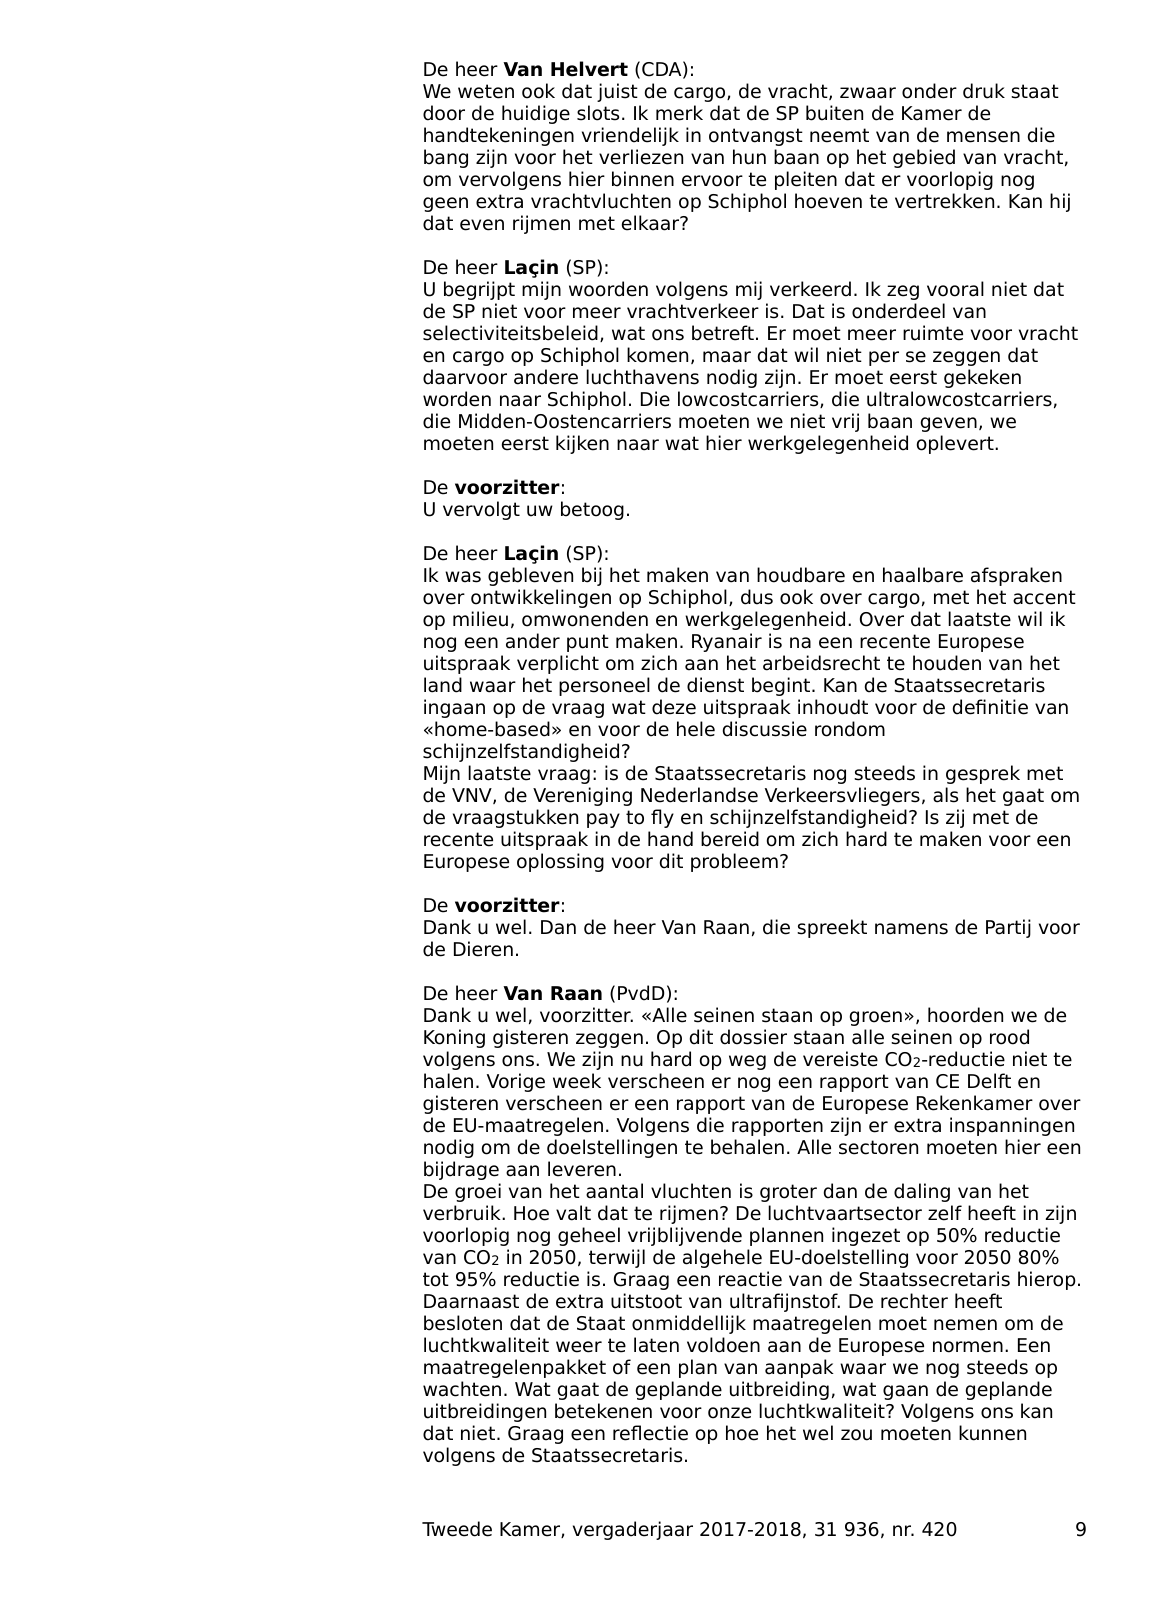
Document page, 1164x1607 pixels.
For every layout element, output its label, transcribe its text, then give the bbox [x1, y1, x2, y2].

text Mijn laatste vraag: is de Staatssecretaris nog steeds in gesprek met de VNV, de Vereniging Nederlandse Verkeersvliegers, als het gaat om de vraagstukken pay to fly en schijnzelfstandigheid? Is zij met de recente uitspraak in de hand bereid om zich hard te maken voor een Europese oplossing voor dit probleem? [422, 763, 1087, 873]
text De voorzitter: [422, 477, 1087, 499]
text We weten ook dat juist de cargo, de vracht, zwaar onder druk staat door de huidige slots. Ik merk dat de SP buiten de Kamer de handtekeningen vriendelijk in ontvangst neemt van de mensen die bang zijn voor het verliezen van hun baan op het gebied van vracht, om vervolgens hier binnen ervoor te pleiten dat er voorlopig nog geen extra vrachtvluchten op Schiphol hoeven te vertrekken. Kan hij dat even rijmen met elkaar? [422, 81, 1087, 235]
text De heer Laçin (SP): [422, 543, 1087, 565]
text U begrijpt mijn woorden volgens mij verkeerd. Ik zeg vooral niet dat de SP niet voor meer vrachtverkeer is. Dat is onderdeel van selectiviteitsbeleid, wat ons betreft. Er moet meer ruimte voor vracht en cargo op Schiphol komen, maar dat wil niet per se zeggen dat daarvoor andere luchthavens nodig zijn. Er moet eerst gekeken worden naar Schiphol. Die lowcostcarriers, die ultralowcostcarriers, die Midden-Oostencarriers moeten we niet vrij baan geven, we moeten eerst kijken naar wat hier werkgelegenheid oplevert. [422, 279, 1087, 455]
text De heer Laçin (SP): [422, 257, 1087, 279]
text De heer Van Helvert (CDA): [422, 59, 1087, 81]
text De voorzitter: [422, 895, 1087, 917]
text Daarnaast de extra uitstoot van ultrafijnstof. De rechter heeft besloten dat de Staat onmiddellijk maatregelen moet nemen om de luchtkwaliteit weer te laten voldoen aan de Europese normen. Een maatregelenpakket of een plan van aanpak waar we nog steeds op wachten. Wat gaat de geplande uitbreiding, wat gaan de geplande uitbreidingen betekenen voor onze luchtkwaliteit? Volgens ons kan dat niet. Graag een reflectie op hoe het wel zou moeten kunnen volgens de Staatssecretaris. [422, 1291, 1087, 1467]
text De groei van het aantal vluchten is groter dan de daling van het verbruik. Hoe valt dat te rijmen? De luchtvaartsector zelf heeft in zijn voorlopig nog geheel vrijblijvende plannen ingezet op 50% reductie van CO2 in 2050, terwijl de algehele EU-doelstelling voor 2050 80% tot 95% reductie is. Graag een reactie van de Staatssecretaris hierop. [422, 1181, 1087, 1291]
text De heer Van Raan (PvdD): [422, 983, 1087, 1005]
text Dank u wel. Dan de heer Van Raan, die spreekt namens de Partij voor de Dieren. [422, 917, 1087, 961]
text Ik was gebleven bij het maken van houdbare en haalbare afspraken over ontwikkelingen op Schiphol, dus ook over cargo, met het accent op milieu, omwonenden en werkgelegenheid. Over dat laatste wil ik nog een ander punt maken. Ryanair is na een recente Europese uitspraak verplicht om zich aan het arbeidsrecht te houden van het land waar het personeel de dienst begint. Kan de Staatssecretaris ingaan op de vraag wat deze uitspraak inhoudt voor de definitie van «home-based» en voor de hele discussie rondom schijnzelfstandigheid? [422, 565, 1087, 763]
text Dank u wel, voorzitter. «Alle seinen staan op groen», hoorden we de Koning gisteren zeggen. Op dit dossier staan alle seinen op rood volgens ons. We zijn nu hard op weg de vereiste CO2-reductie niet te halen. Vorige week verscheen er nog een rapport van CE Delft en gisteren verscheen er een rapport van de Europese Rekenkamer over de EU-maatregelen. Volgens die rapporten zijn er extra inspanningen nodig om de doelstellingen te behalen. Alle sectoren moeten hier een bijdrage aan leveren. [422, 1005, 1087, 1181]
text U vervolgt uw betoog. [422, 499, 1087, 521]
